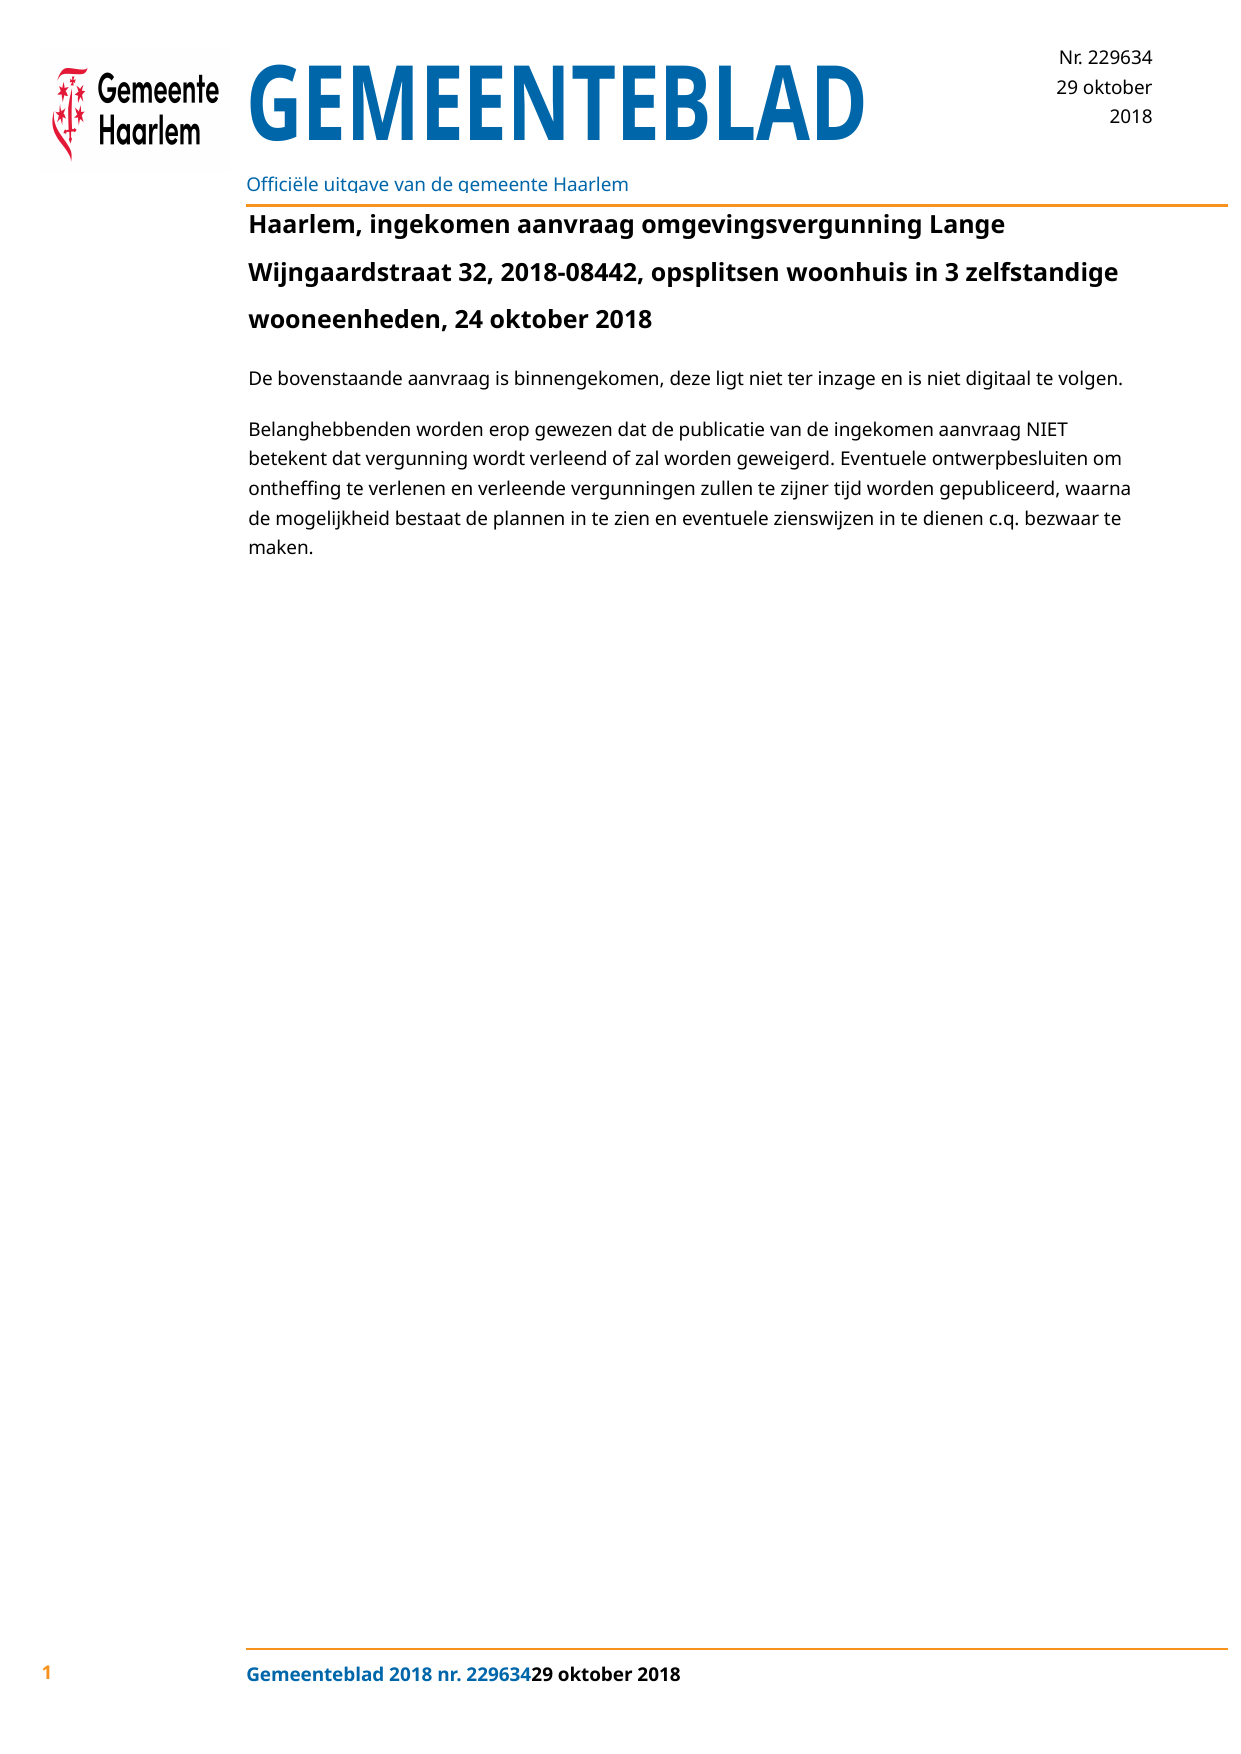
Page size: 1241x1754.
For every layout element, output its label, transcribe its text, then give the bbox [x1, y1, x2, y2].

text Haarlem, ingekomen aanvraag omgevingsvergunning Lange Wijngaardstraat 32, 2018-08442, opsplitsen woonhuis in 3 zelfstandige wooneenheden, 24 oktober 2018 [248, 207, 1152, 336]
text Belanghebbenden worden erop gewezen dat de publicatie van de ingekomen aanvraag NIET betekent dat vergunning wordt verleend of zal worden geweigerd. Eventuele ontwerpbesluiten om ontheffing te verlenen en verleende vergunningen zullen te zijner tijd worden gepubliceerd, waarna de mogelijkheid bestaat de plannen in te zien en eventuele zienswijzen in te dienen c.q. bezwaar te maken. [248, 416, 1152, 560]
text De bovenstaande aanvraag is binnengekomen, deze ligt niet ter inzage en is niet digitaal te volgen. [248, 366, 1152, 391]
picture [41, 47, 231, 172]
